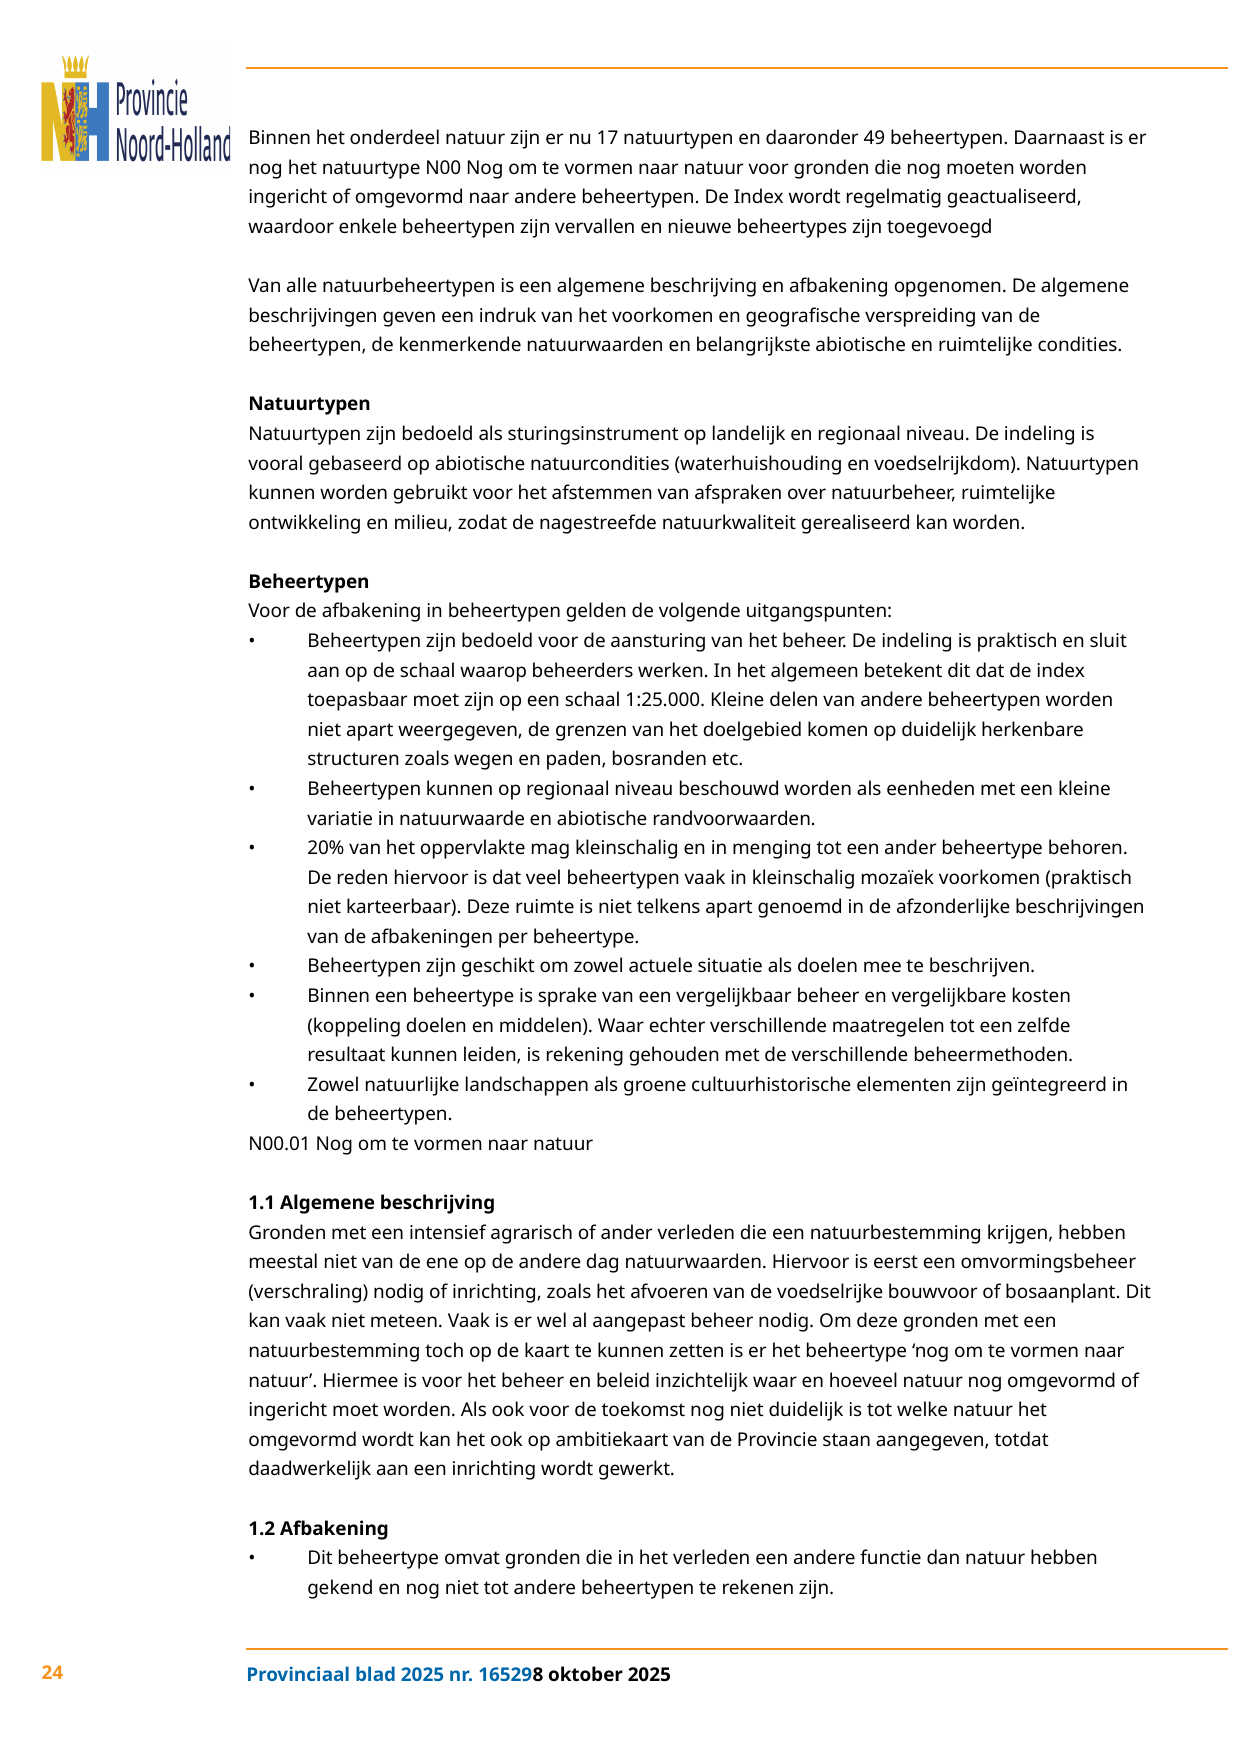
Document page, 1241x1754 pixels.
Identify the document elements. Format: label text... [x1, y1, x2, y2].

text N00.01 Nog om te vormen naar natuur [248, 1130, 1152, 1156]
text Gronden met een intensief agrarisch of ander verleden die een natuurbestemming krijgen, hebben meestal niet van de ene op de andere dag natuurwaarden. Hiervoor is eerst een omvormingsbeheer (verschraling) nodig of inrichting, zoals het afvoeren van de voedselrijke bouwvoor of bosaanplant. Dit kan vaak niet meteen. Vaak is er wel al aangepast beheer nodig. Om deze gronden met een natuurbestemming toch op de kaart te kunnen zetten is er het beheertype ‘nog om te vormen naar natuur’. Hiermee is voor het beheer en beleid inzichtelijk waar en hoeveel natuur nog omgevormd of ingericht moet worden. Als ook voor de toekomst nog niet duidelijk is tot welke natuur het omgevormd wordt kan het ook op ambitiekaart van de Provincie staan aangegeven, totdat daadwerkelijk aan een inrichting wordt gewerkt. [248, 1219, 1152, 1481]
text Beheertypen [248, 568, 1152, 594]
text 1.1 Algemene beschrijving [248, 1189, 1152, 1215]
text Natuurtypen [248, 391, 1152, 416]
list 20% van het oppervlakte mag kleinschalig en in menging tot een ander beheertype behoren. De reden hiervoor is dat veel beheertypen vaak in kleinschalig mozaïek voorkomen (praktisch niet karteerbaar). Deze ruimte is niet telkens apart genoemd in de afzonderlijke beschrijvingen van de afbakeningen per beheertype. [248, 834, 1152, 949]
text Natuurtypen zijn bedoeld als sturingsinstrument op landelijk en regionaal niveau. De indeling is vooral gebaseerd op abiotische natuurcondities (waterhuishouding en voedselrijkdom). Natuurtypen kunnen worden gebruikt voor het afstemmen van afspraken over natuurbeheer, ruimtelijke ontwikkeling en milieu, zodat de nagestreefde natuurkwaliteit gerealiseerd kan worden. [248, 420, 1152, 535]
list Dit beheertype omvat gronden die in het verleden een andere functie dan natuur hebben gekend en nog niet tot andere beheertypen te rekenen zijn. [248, 1544, 1152, 1600]
list Binnen een beheertype is sprake van een vergelijkbaar beheer en vergelijkbare kosten (koppeling doelen en middelen). Waar echter verschillende maatregelen tot een zelfde resultaat kunnen leiden, is rekening gehouden met de verschillende beheermethoden. [248, 982, 1152, 1067]
list Beheertypen kunnen op regionaal niveau beschouwd worden als eenheden met een kleine variatie in natuurwaarde en abiotische randvoorwaarden. [248, 775, 1152, 831]
text 1.2 Afbakening [248, 1515, 1152, 1541]
text Voor de afbakening in beheertypen gelden de volgende uitgangspunten: [248, 598, 1152, 623]
list Beheertypen zijn bedoeld voor de aansturing van het beheer. De indeling is praktisch en sluit aan op de schaal waarop beheerders werken. In het algemeen betekent dit dat de index toepasbaar moet zijn op een schaal 1:25.000. Kleine delen van andere beheertypen worden niet apart weergegeven, de grenzen van het doelgebied komen op duidelijk herkenbare structuren zoals wegen en paden, bosranden etc. [248, 627, 1152, 771]
text Van alle natuurbeheertypen is een algemene beschrijving en afbakening opgenomen. De algemene beschrijvingen geven een indruk van het voorkomen en geografische verspreiding van de beheertypen, de kenmerkende natuurwaarden en belangrijkste abiotische en ruimtelijke condities. [248, 272, 1152, 357]
text Binnen het onderdeel natuur zijn er nu 17 natuurtypen en daaronder 49 beheertypen. Daarnaast is er nog het natuurtype N00 Nog om te vormen naar natuur voor gronden die nog moeten worden ingericht of omgevormd naar andere beheertypen. De Index wordt regelmatig geactualiseerd, waardoor enkele beheertypen zijn vervallen en nieuwe beheertypes zijn toegevoegd [248, 124, 1152, 239]
list Beheertypen zijn geschikt om zowel actuele situatie als doelen mee te beschrijven. [248, 953, 1152, 978]
list Zowel natuurlijke landschappen als groene cultuurhistorische elementen zijn geïntegreerd in de beheertypen. [248, 1071, 1152, 1126]
picture [41, 47, 231, 172]
